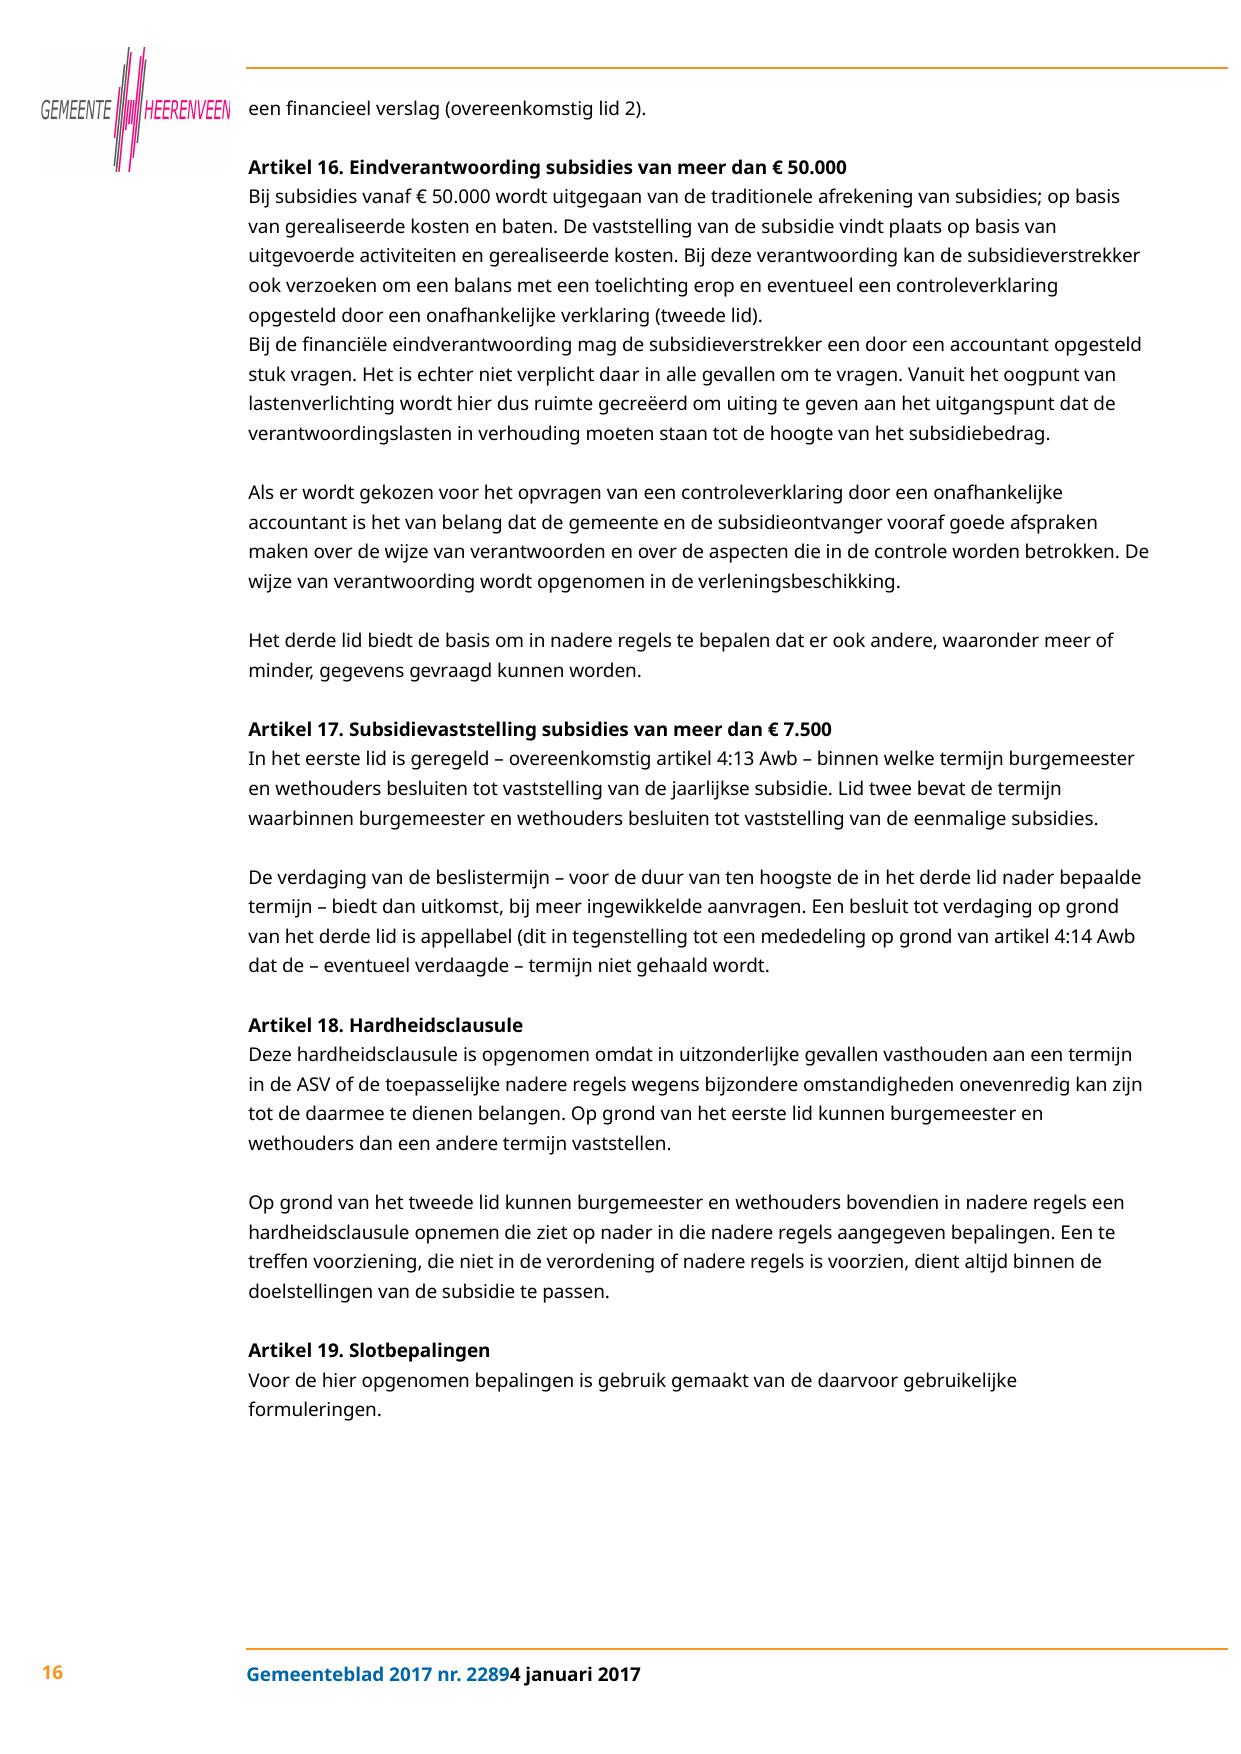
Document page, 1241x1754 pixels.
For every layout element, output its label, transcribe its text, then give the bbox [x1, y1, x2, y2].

text In het eerste lid is geregeld – overeenkomstig artikel 4:13 Awb – binnen welke termijn burgemeester en wethouders besluiten tot vaststelling van de jaarlijkse subsidie. Lid twee bevat de termijn waarbinnen burgemeester en wethouders besluiten tot vaststelling van de eenmalige subsidies. [248, 746, 1152, 831]
text De verdaging van de beslistermijn – voor de duur van ten hoogste de in het derde lid nader bepaalde termijn – biedt dan uitkomst, bij meer ingewikkelde aanvragen. Een besluit tot verdaging op grond van het derde lid is appellabel (dit in tegenstelling tot een mededeling op grond van artikel 4:14 Awb dat de – eventueel verdaagde – termijn niet gehaald wordt. [248, 864, 1152, 978]
text Artikel 17. Subsidievaststelling subsidies van meer dan € 7.500 [248, 716, 1152, 742]
text Als er wordt gekozen voor het opvragen van een controleverklaring door een onafhankelijke accountant is het van belang dat de gemeente en de subsidieontvanger vooraf goede afspraken maken over de wijze van verantwoorden en over de aspecten die in de controle worden betrokken. De wijze van verantwoording wordt opgenomen in de verleningsbeschikking. [248, 479, 1152, 594]
text Op grond van het tweede lid kunnen burgemeester en wethouders bovendien in nadere regels een hardheidsclausule opnemen die ziet op nader in die nadere regels aangegeven bepalingen. Een te treffen voorziening, die niet in de verordening of nadere regels is voorzien, dient altijd binnen de doelstellingen van de subsidie te passen. [248, 1189, 1152, 1304]
text Bij subsidies vanaf € 50.000 wordt uitgegaan van de traditionele afrekening van subsidies; op basis van gerealiseerde kosten en baten. De vaststelling van de subsidie vindt plaats op basis van uitgevoerde activiteiten en gerealiseerde kosten. Bij deze verantwoording kan de subsidieverstrekker ook verzoeken om een balans met een toelichting erop en eventueel een controleverklaring opgesteld door een onafhankelijke verklaring (tweede lid). [248, 183, 1152, 328]
picture [41, 47, 231, 172]
text Artikel 19. Slotbepalingen [248, 1337, 1152, 1363]
text Deze hardheidsclausule is opgenomen omdat in uitzonderlijke gevallen vasthouden aan een termijn in de ASV of de toepasselijke nadere regels wegens bijzondere omstandigheden onevenredig kan zijn tot de daarmee te dienen belangen. Op grond van het eerste lid kunnen burgemeester en wethouders dan een andere termijn vaststellen. [248, 1041, 1152, 1156]
text een financieel verslag (overeenkomstig lid 2). [248, 95, 1152, 121]
text Artikel 18. Hardheidsclausule [248, 1012, 1152, 1038]
text Het derde lid biedt de basis om in nadere regels te bepalen dat er ook andere, waaronder meer of minder, gegevens gevraagd kunnen worden. [248, 627, 1152, 683]
text Artikel 16. Eindverantwoording subsidies van meer dan € 50.000 [248, 154, 1152, 180]
text Bij de financiële eindverantwoording mag de subsidieverstrekker een door een accountant opgesteld stuk vragen. Het is echter niet verplicht daar in alle gevallen om te vragen. Vanuit het oogpunt van lastenverlichting wordt hier dus ruimte gecreëerd om uiting te geven aan het uitgangspunt dat de verantwoordingslasten in verhouding moeten staan tot de hoogte van het subsidiebedrag. [248, 331, 1152, 446]
text Voor de hier opgenomen bepalingen is gebruik gemaakt van de daarvoor gebruikelijke formuleringen. [248, 1367, 1152, 1422]
